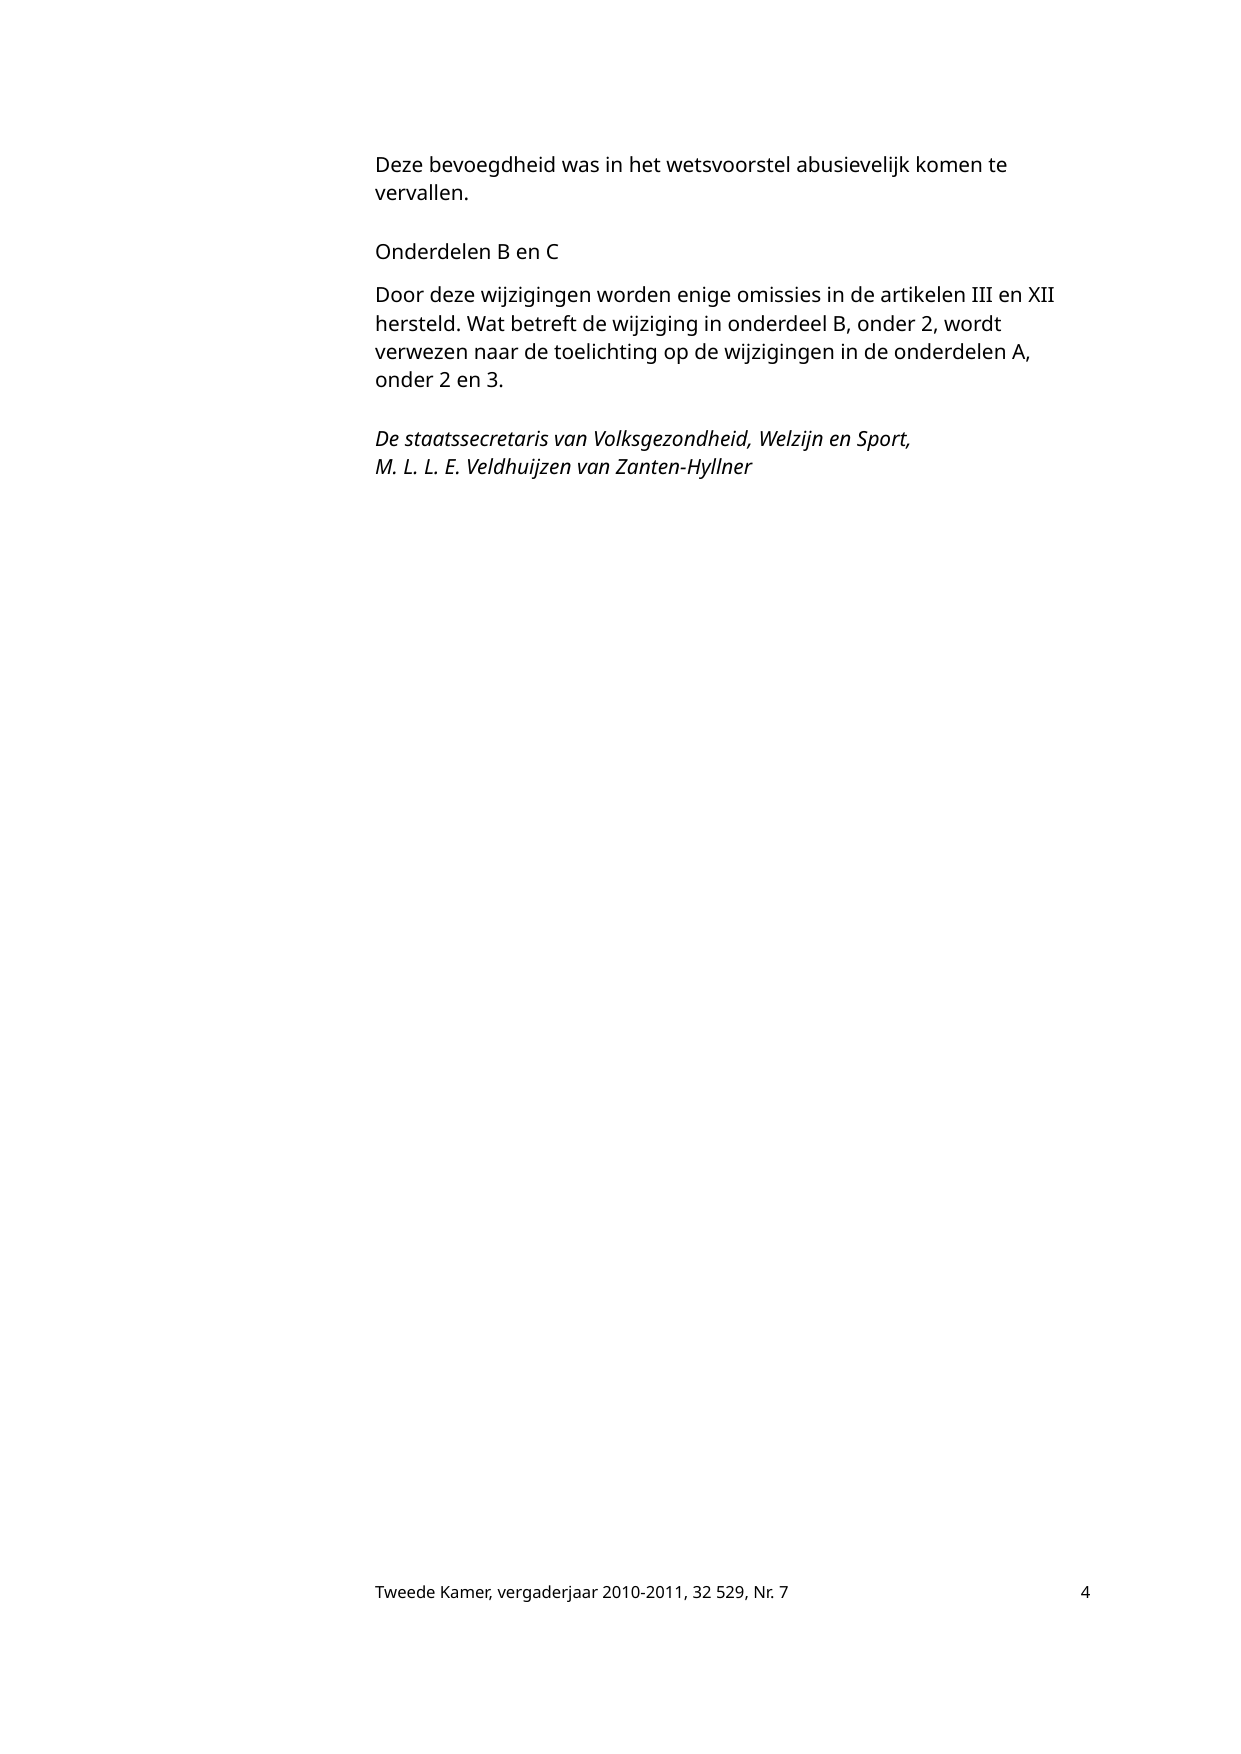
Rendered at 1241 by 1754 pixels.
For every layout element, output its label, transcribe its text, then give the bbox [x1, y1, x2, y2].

text De staatssecretaris van Volksgezondheid, Welzijn en Sport, [375, 424, 1090, 452]
text Deze bevoegdheid was in het wetsvoorstel abusievelijk komen te vervallen. [375, 150, 1090, 207]
text Onderdelen B en C [375, 237, 1090, 265]
text M. L. L. E. Veldhuijzen van Zanten-Hyllner [375, 452, 1090, 481]
text Door deze wijzigingen worden enige omissies in de artikelen III en XII hersteld. Wat betreft de wijziging in onderdeel B, onder 2, wordt verwezen naar de toelichting op de wijzigingen in de onderdelen A, onder 2 en 3. [375, 280, 1090, 394]
